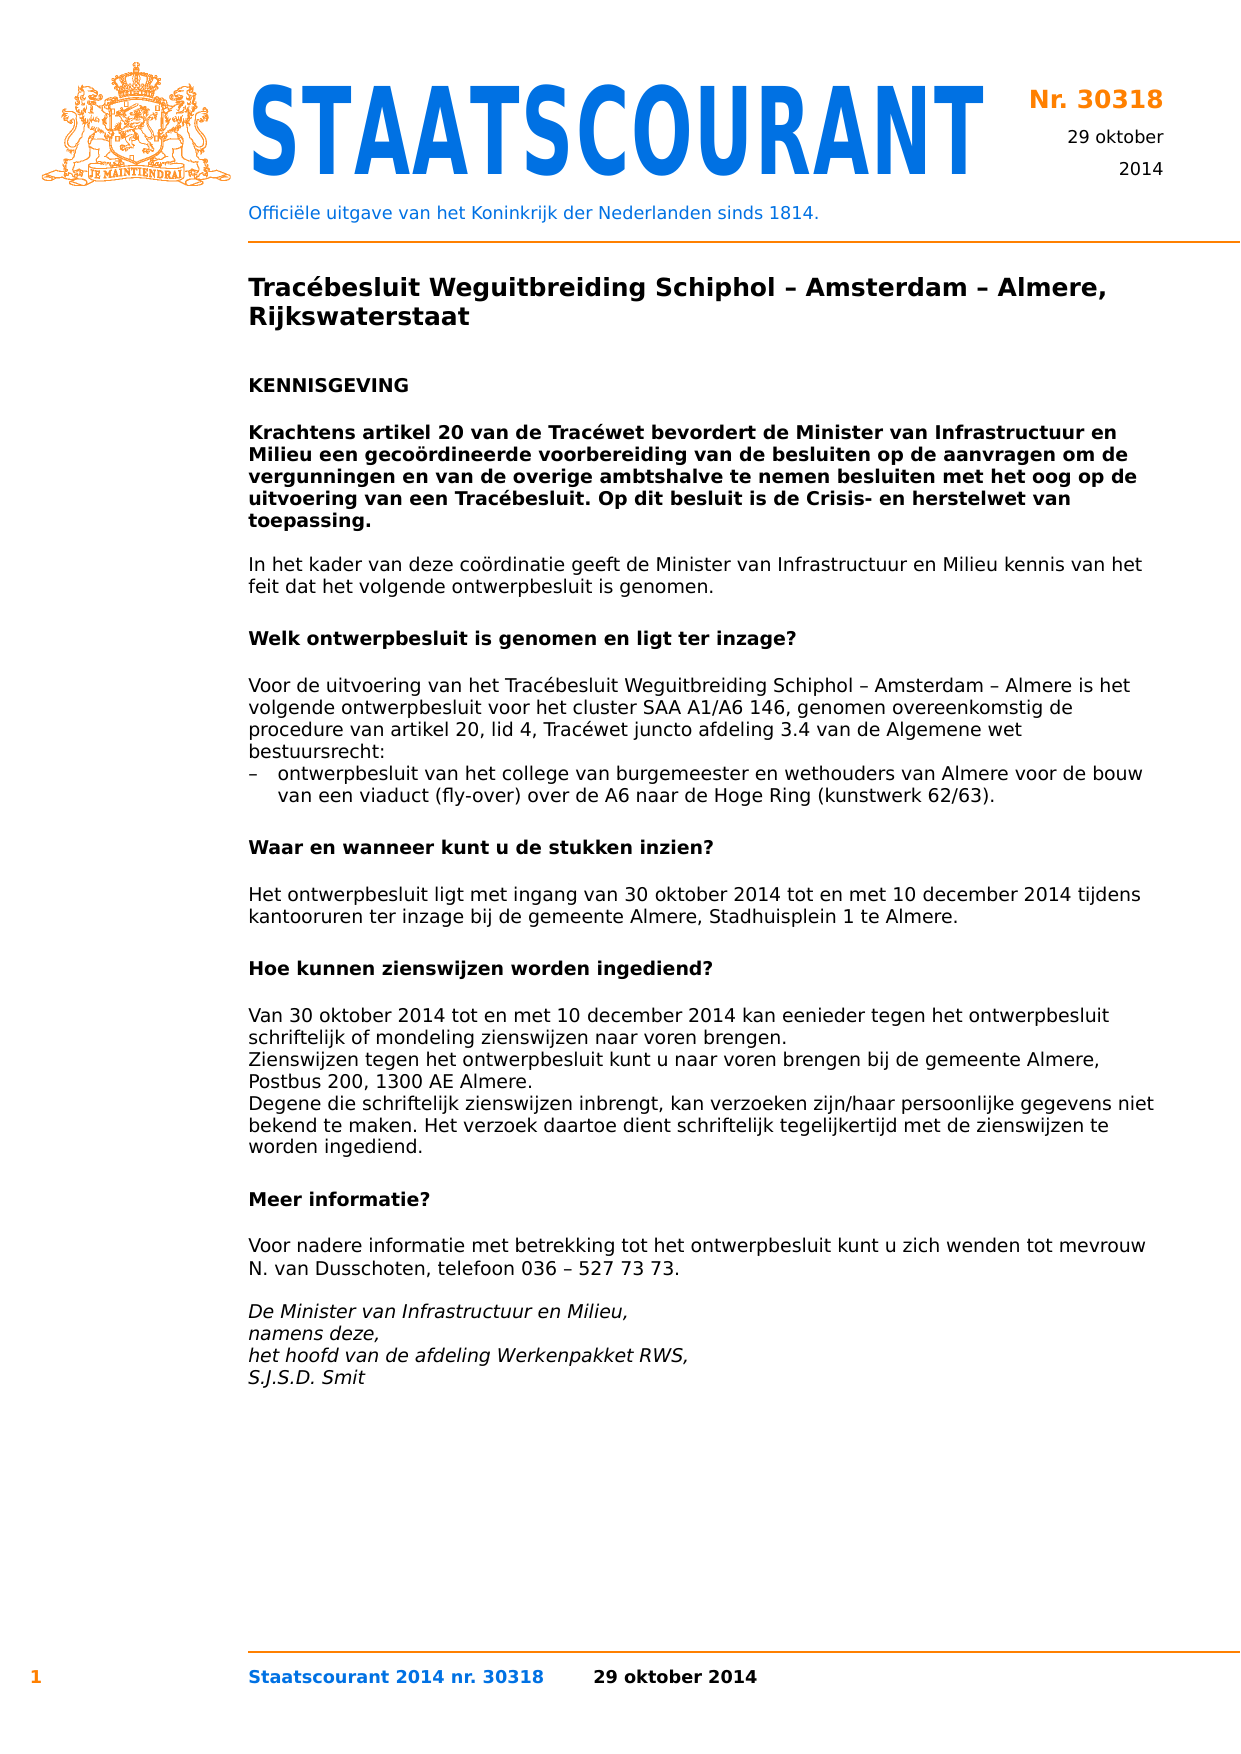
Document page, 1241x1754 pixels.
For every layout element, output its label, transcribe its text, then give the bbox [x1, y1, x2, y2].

text Het ontwerpbesluit ligt met ingang van 30 oktober 2014 tot en met 10 december 2014 tijdens kantooruren ter inzage bij de gemeente Almere, Stadhuisplein 1 te Almere. [248, 884, 1163, 928]
text Krachtens artikel 20 van de Tracéwet bevordert de Minister van Infrastructuur en Milieu een gecoördineerde voorbereiding van de besluiten op de aanvragen om de vergunningen en van de overige ambtshalve te nemen besluiten met het oog op de uitvoering van een Tracébesluit. Op dit besluit is de Crisis- en herstelwet van toepassing. [248, 422, 1163, 532]
text Voor de uitvoering van het Tracébesluit Weguitbreiding Schiphol – Amsterdam – Almere is het volgende ontwerpbesluit voor het cluster SAA A1/A6 146, genomen overeenkomstig de procedure van artikel 20, lid 4, Tracéwet juncto afdeling 3.4 van de Algemene wet bestuursrecht: [248, 675, 1163, 763]
subtitle Meer informatie? [248, 1188, 1163, 1210]
subtitle Tracébesluit Weguitbreiding Schiphol – Amsterdam – Almere, Rijkswaterstaat [248, 273, 1163, 331]
text De Minister van Infrastructuur en Milieu, namens deze, het hoofd van de afdeling Werkenpakket RWS, S.J.S.D. Smit [248, 1301, 1163, 1389]
table_cell Officiële uitgave van het Koninkrijk der Nederlanden sinds 1814. [248, 203, 1240, 241]
subtitle Hoe kunnen zienswijzen worden ingediend? [248, 958, 1163, 979]
text Zienswijzen tegen het ontwerpbesluit kunt u naar voren brengen bij de gemeente Almere, Postbus 200, 1300 AE Almere. [248, 1048, 1163, 1092]
table_cell 2014 [998, 153, 1240, 203]
text Voor nadere informatie met betrekking tot het ontwerpbesluit kunt u zich wenden tot mevrouw N. van Dusschoten, telefoon 036 – 527 73 73. [248, 1235, 1163, 1279]
subtitle Welk ontwerpbesluit is genomen en ligt ter inzage? [248, 628, 1163, 650]
picture [41, 62, 231, 186]
text In het kader van deze coördinatie geeft de Minister van Infrastructuur en Milieu kennis van het feit dat het volgende ontwerpbesluit is genomen. [248, 554, 1163, 598]
table_header [25, 62, 248, 241]
text – ontwerpbesluit van het college van burgemeester en wethouders van Almere voor de bouw van een viaduct (fly-over) over de A6 naar de Hoge Ring (kunstwerk 62/63). [248, 763, 1163, 807]
text Degene die schriftelijk zienswijzen inbrengt, kan verzoeken zijn/haar persoonlijke gegevens niet bekend te maken. Het verzoek daartoe dient schriftelijk tegelijkertijd met de zienswijzen te worden ingediend. [248, 1092, 1163, 1158]
table_cell 29 oktober [998, 121, 1240, 153]
table_header STAATSCOURANT [248, 62, 998, 203]
subtitle KENNISGEVING [248, 375, 1163, 397]
table_header Nr. 30318 [998, 62, 1240, 121]
subtitle Waar en wanneer kunt u de stukken inzien? [248, 837, 1163, 859]
text Van 30 oktober 2014 tot en met 10 december 2014 kan eenieder tegen het ontwerpbesluit schriftelijk of mondeling zienswijzen naar voren brengen. [248, 1004, 1163, 1048]
